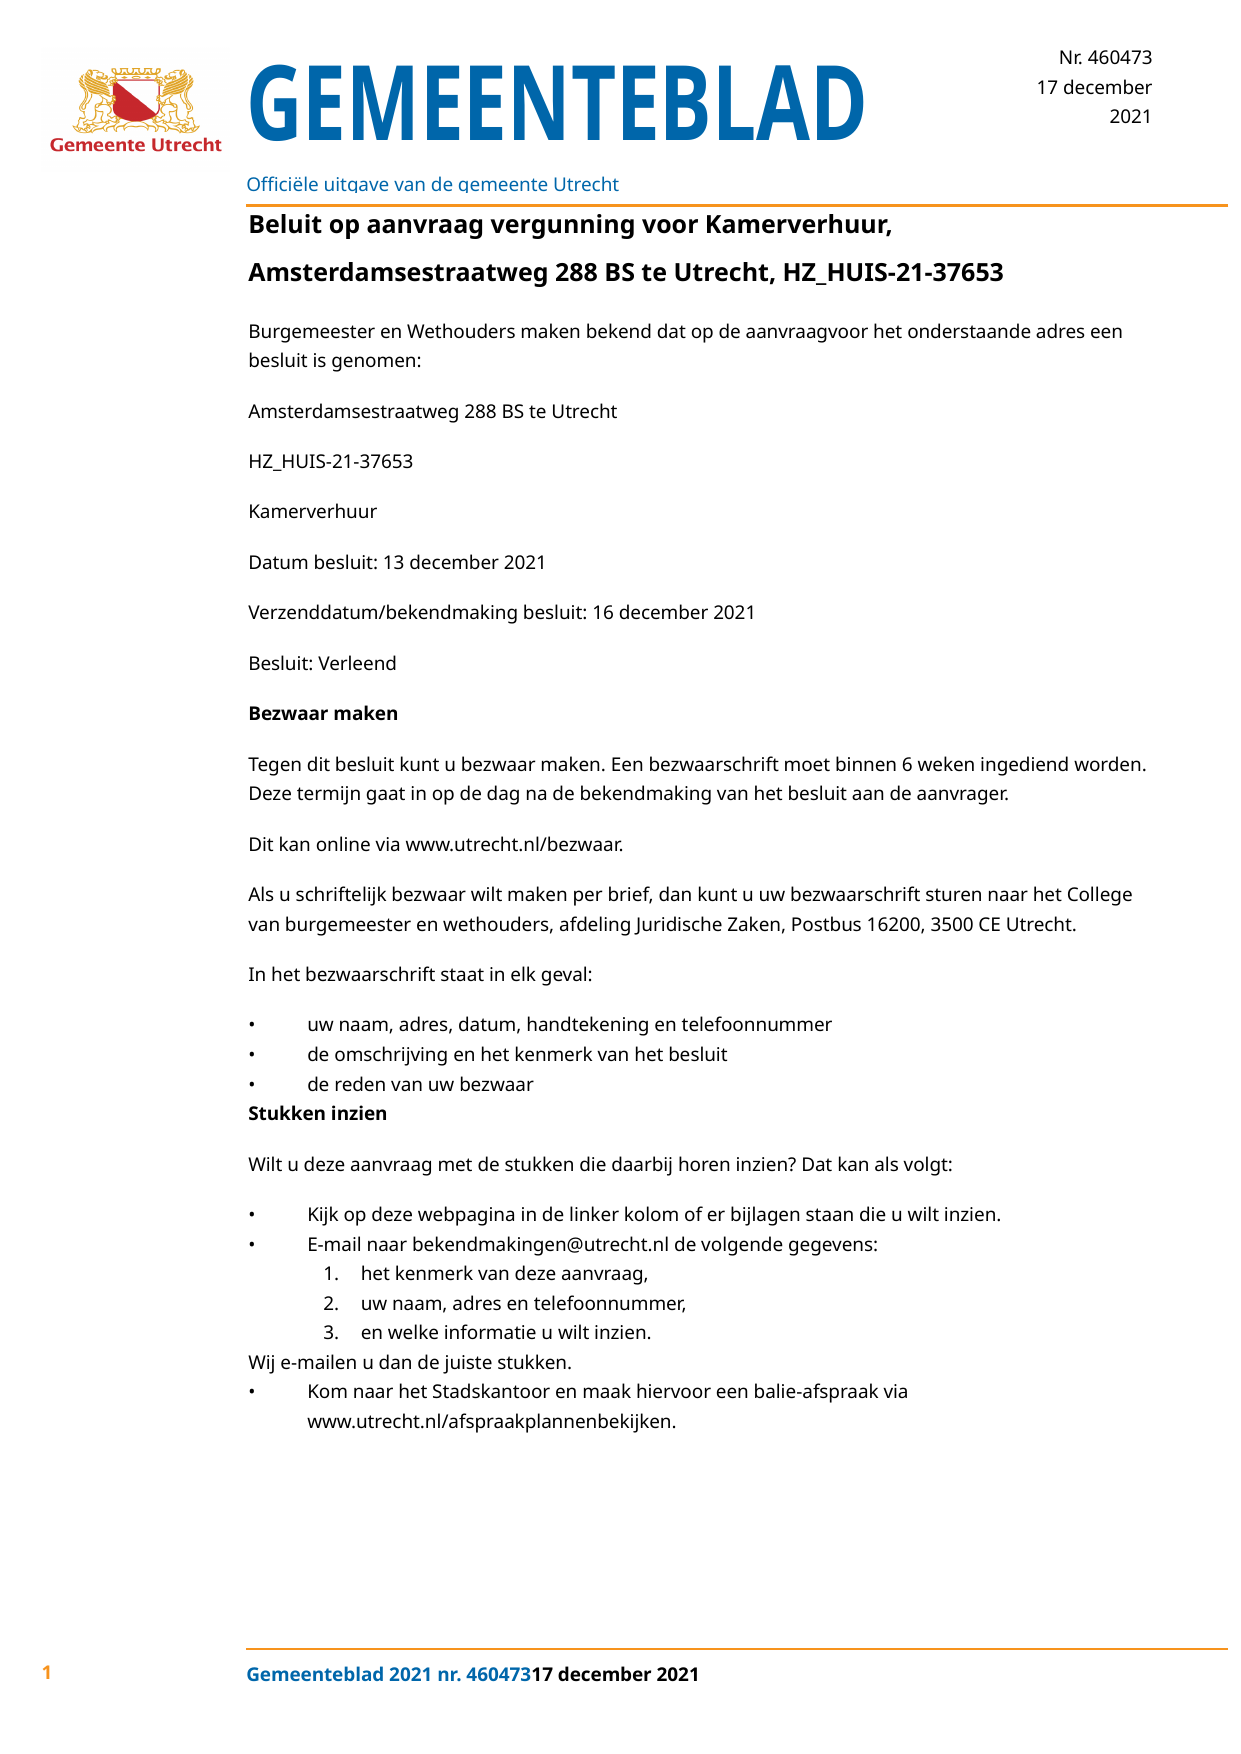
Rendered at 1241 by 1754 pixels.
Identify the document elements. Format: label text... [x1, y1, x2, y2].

text Dit kan online via www.utrecht.nl/bezwaar. [248, 831, 1152, 857]
list Kijk op deze webpagina in de linker kolom of er bijlagen staan die u wilt inzien. [248, 1201, 1152, 1227]
text Als u schriftelijk bezwaar wilt maken per brief, dan kunt u uw bezwaarschrift sturen naar het College van burgemeester en wethouders, afdeling Juridische Zaken, Postbus 16200, 3500 CE Utrecht. [248, 881, 1152, 937]
text Stukken inzien [248, 1100, 1152, 1126]
text HZ_HUIS-21-37653 [248, 448, 1152, 474]
list Kom naar het Stadskantoor en maak hiervoor een balie-afspraak via www.utrecht.nl/afspraakplannenbekijken. [248, 1379, 1152, 1434]
text Besluit: Verleend [248, 650, 1152, 676]
text Beluit op aanvraag vergunning voor Kamerverhuur, Amsterdamsestraatweg 288 BS te Utrecht, HZ_HUIS-21-37653 [248, 207, 1152, 288]
text Tegen dit besluit kunt u bezwaar maken. Een bezwaarschrift moet binnen 6 weken ingediend worden. Deze termijn gaat in op de dag na de bekendmaking van het besluit aan de aanvrager. [248, 751, 1152, 806]
text In het bezwaarschrift staat in elk geval: [248, 961, 1152, 987]
text Bezwaar maken [248, 700, 1152, 726]
list het kenmerk van deze aanvraag, [323, 1260, 1152, 1286]
text Burgemeester en Wethouders maken bekend dat op de aanvraagvoor het onderstaande adres een besluit is genomen: [248, 318, 1152, 373]
text Kamerverhuur [248, 499, 1152, 524]
list uw naam, adres en telefoonnummer, [323, 1290, 1152, 1316]
list de reden van uw bezwaar [248, 1071, 1152, 1097]
text Amsterdamsestraatweg 288 BS te Utrecht [248, 398, 1152, 424]
text Datum besluit: 13 december 2021 [248, 549, 1152, 575]
list uw naam, adres, datum, handtekening en telefoonnummer [248, 1012, 1152, 1037]
text Verzenddatum/bekendmaking besluit: 16 december 2021 [248, 599, 1152, 625]
list E-mail naar bekendmakingen@utrecht.nl de volgende gegevens: [248, 1231, 1152, 1257]
picture [41, 47, 231, 172]
list de omschrijving en het kenmerk van het besluit [248, 1041, 1152, 1067]
text Wij e-mailen u dan de juiste stukken. [248, 1349, 1152, 1375]
text Wilt u deze aanvraag met de stukken die daarbij horen inzien? Dat kan als volgt: [248, 1151, 1152, 1177]
list en welke informatie u wilt inzien. [323, 1319, 1152, 1345]
